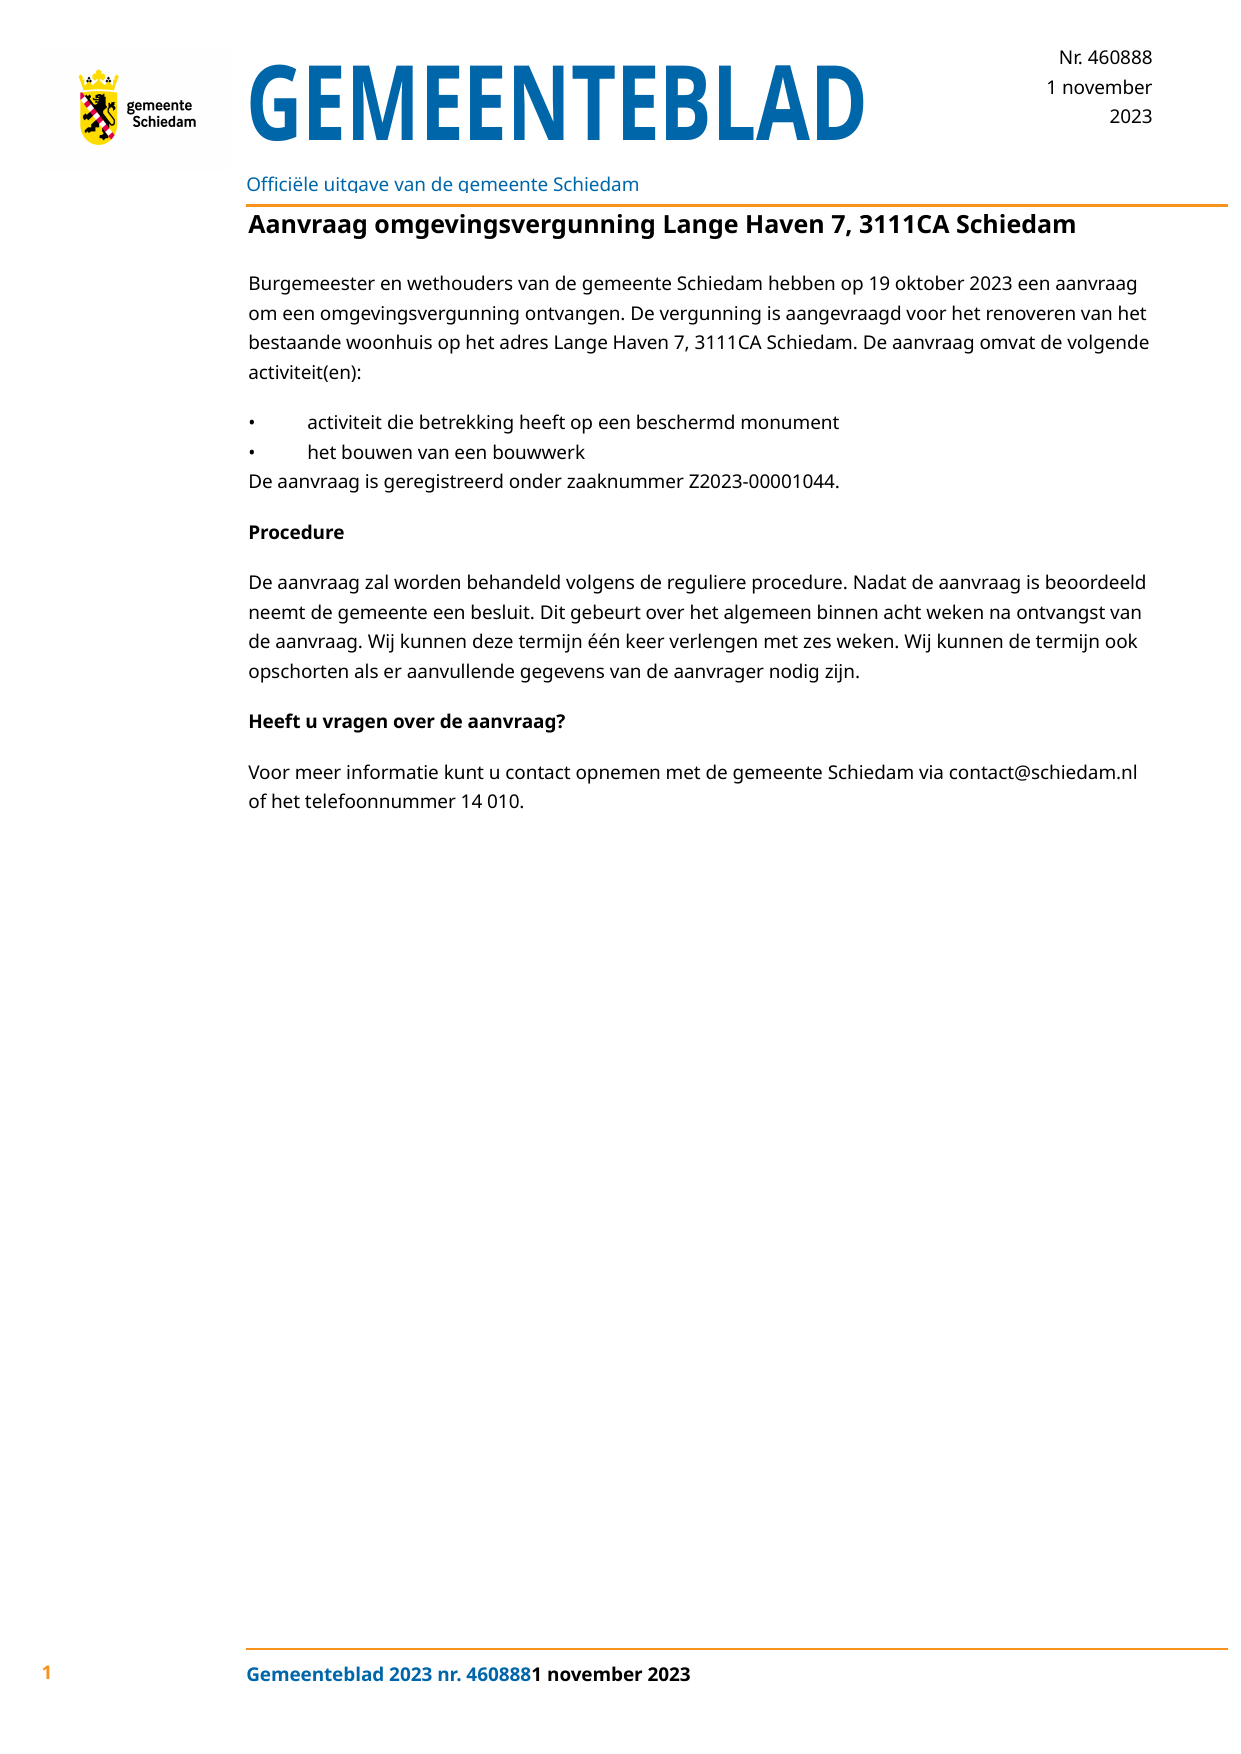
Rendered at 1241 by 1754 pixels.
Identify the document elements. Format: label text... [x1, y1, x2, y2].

list activiteit die betrekking heeft op een beschermd monument [248, 409, 1152, 435]
text Burgemeester en wethouders van de gemeente Schiedam hebben op 19 oktober 2023 een aanvraag om een omgevingsvergunning ontvangen. De vergunning is aangevraagd voor het renoveren van het bestaande woonhuis op het adres Lange Haven 7, 3111CA Schiedam. De aanvraag omvat de volgende activiteit(en): [248, 270, 1152, 385]
text De aanvraag zal worden behandeld volgens de reguliere procedure. Nadat de aanvraag is beoordeeld neemt de gemeente een besluit. Dit gebeurt over het algemeen binnen acht weken na ontvangst van de aanvraag. Wij kunnen deze termijn één keer verlengen met zes weken. Wij kunnen de termijn ook opschorten als er aanvullende gegevens van de aanvrager nodig zijn. [248, 569, 1152, 684]
picture [41, 47, 231, 172]
text Heeft u vragen over de aanvraag? [248, 709, 1152, 734]
list het bouwen van een bouwwerk [248, 439, 1152, 465]
text De aanvraag is geregistreerd onder zaaknummer Z2023-00001044. [248, 469, 1152, 494]
text Aanvraag omgevingsvergunning Lange Haven 7, 3111CA Schiedam [248, 207, 1152, 241]
text Procedure [248, 519, 1152, 545]
text Voor meer informatie kunt u contact opnemen met de gemeente Schiedam via contact@schiedam.nl of het telefoonnummer 14 010. [248, 759, 1152, 814]
